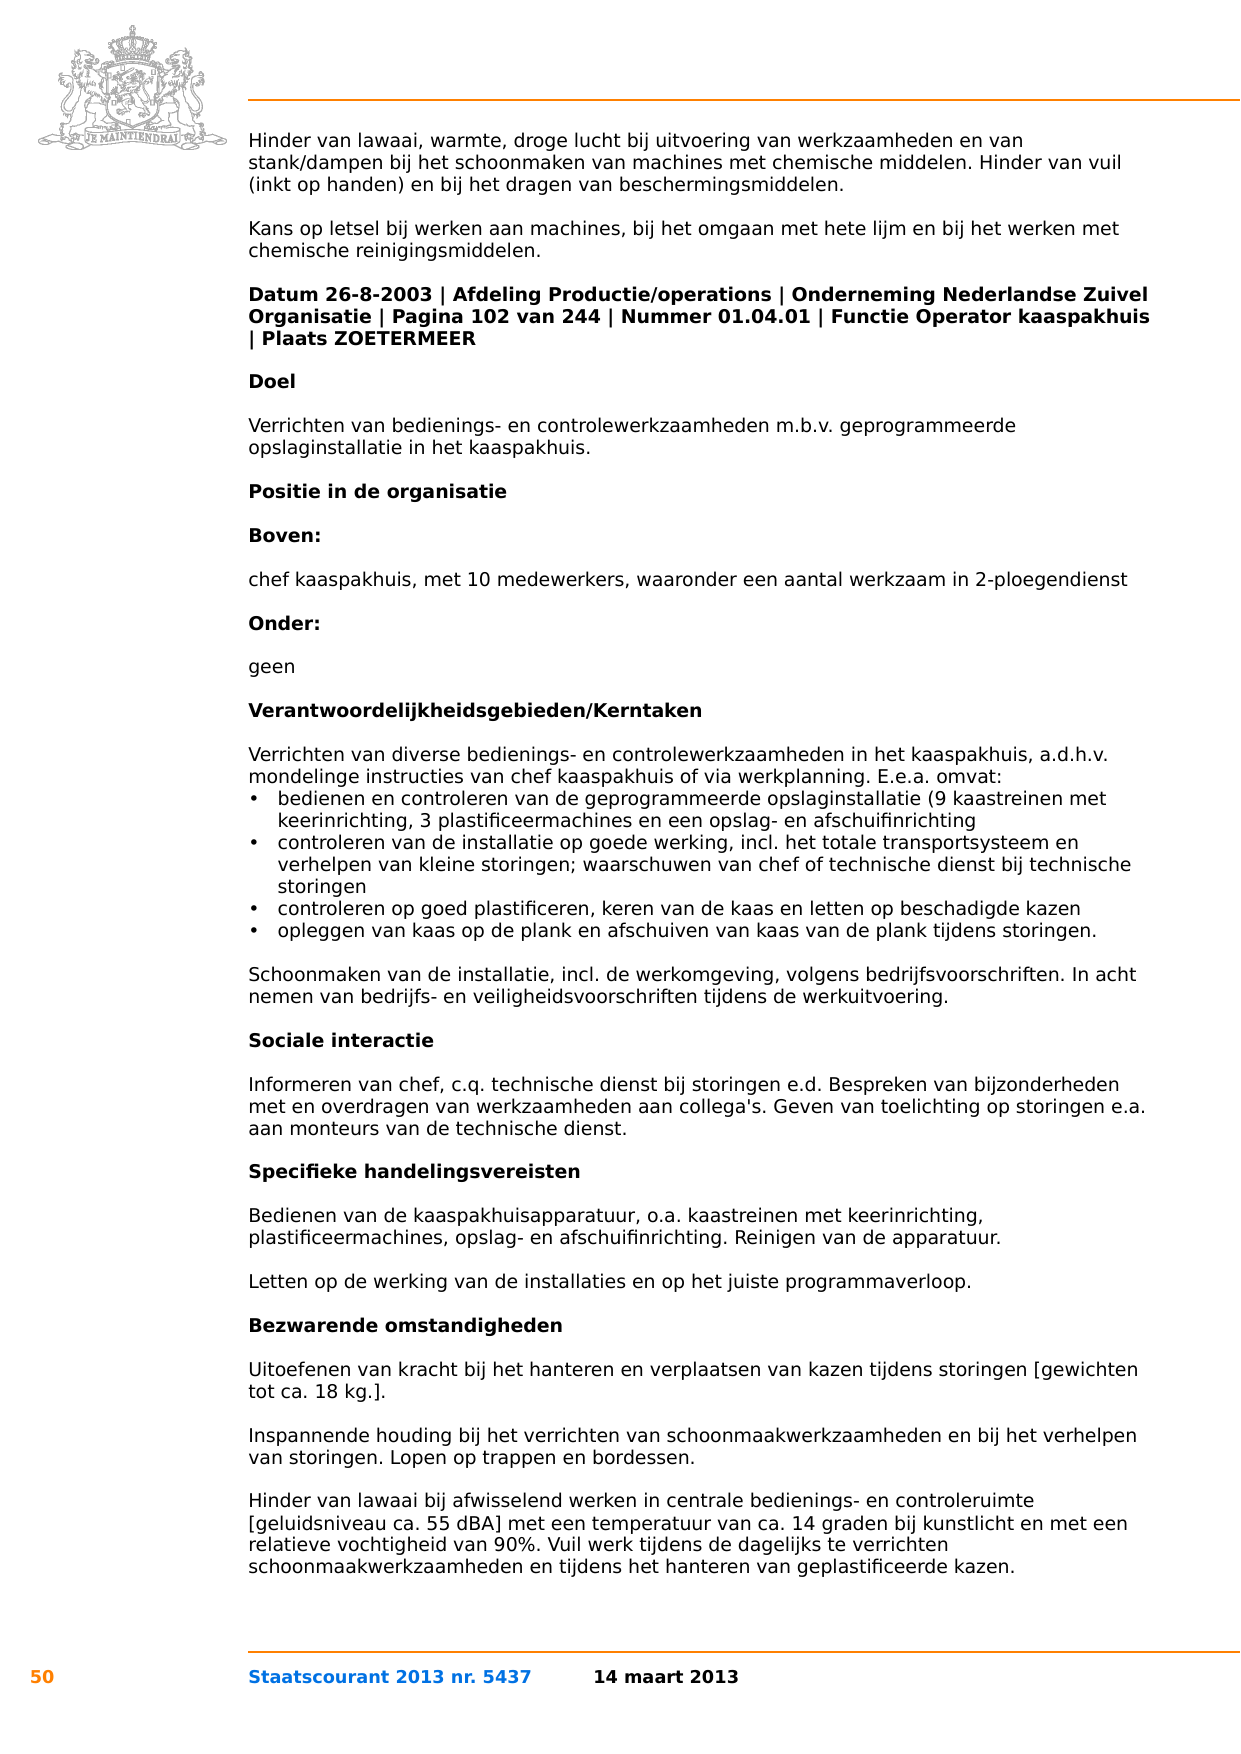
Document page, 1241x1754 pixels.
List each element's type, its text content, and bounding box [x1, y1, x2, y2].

text Hinder van lawaai bij afwisselend werken in centrale bedienings- en controleruimte [geluidsniveau ca. 55 dBA] met een temperatuur van ca. 14 graden bij kunstlicht en met een relatieve vochtigheid van 90%. Vuil werk tijdens de dagelijks te verrichten schoonmaakwerkzaamheden en tijdens het hanteren van geplastificeerde kazen. [248, 1490, 1163, 1578]
subtitle Bezwarende omstandigheden [248, 1315, 1163, 1337]
text Letten op de werking van de installaties en op het juiste programmaverloop. [248, 1271, 1163, 1293]
subtitle Specifieke handelingsvereisten [248, 1161, 1163, 1183]
text Bedienen van de kaaspakhuisapparatuur, o.a. kaastreinen met keerinrichting, plastificeermachines, opslag- en afschuifinrichting. Reinigen van de apparatuur. [248, 1205, 1163, 1249]
text Boven: [248, 525, 1163, 547]
text • controleren op goed plastificeren, keren van de kaas en letten op beschadigde kazen [248, 898, 1163, 920]
subtitle Sociale interactie [248, 1030, 1163, 1052]
text Informeren van chef, c.q. technische dienst bij storingen e.d. Bespreken van bijzonderheden met en overdragen van werkzaamheden aan collega's. Geven van toelichting op storingen e.a. aan monteurs van de technische dienst. [248, 1073, 1163, 1139]
text Uitoefenen van kracht bij het hanteren en verplaatsen van kazen tijdens storingen [gewichten tot ca. 18 kg.]. [248, 1359, 1163, 1403]
text Inspannende houding bij het verrichten van schoonmaakwerkzaamheden en bij het verhelpen van storingen. Lopen op trappen en bordessen. [248, 1424, 1163, 1468]
text Verrichten van diverse bedienings- en controlewerkzaamheden in het kaaspakhuis, a.d.h.v. mondelinge instructies van chef kaaspakhuis of via werkplanning. E.e.a. omvat: [248, 744, 1163, 788]
text • opleggen van kaas op de plank en afschuiven van kaas van de plank tijdens storingen. [248, 920, 1163, 942]
text chef kaaspakhuis, met 10 medewerkers, waaronder een aantal werkzaam in 2-ploegendienst [248, 569, 1163, 591]
subtitle Positie in de organisatie [248, 481, 1163, 503]
subtitle Verantwoordelijkheidsgebieden/Kerntaken [248, 700, 1163, 722]
text geen [248, 656, 1163, 678]
text Onder: [248, 613, 1163, 634]
picture [38, 25, 227, 150]
text Schoonmaken van de installatie, incl. de werkomgeving, volgens bedrijfsvoorschriften. In acht nemen van bedrijfs- en veiligheidsvoorschriften tijdens de werkuitvoering. [248, 964, 1163, 1008]
text • controleren van de installatie op goede werking, incl. het totale transportsysteem en verhelpen van kleine storingen; waarschuwen van chef of technische dienst bij technische storingen [248, 832, 1163, 898]
subtitle Datum 26-8-2003 | Afdeling Productie/operations | Onderneming Nederlandse Zuivel Organisatie | Pagina 102 van 244 | Nummer 01.04.01 | Functie Operator kaaspakhuis | Plaats ZOETERMEER [248, 283, 1163, 349]
text Hinder van lawaai, warmte, droge lucht bij uitvoering van werkzaamheden en van stank/dampen bij het schoonmaken van machines met chemische middelen. Hinder van vuil (inkt op handen) en bij het dragen van beschermingsmiddelen. [248, 130, 1163, 196]
subtitle Doel [248, 371, 1163, 393]
text • bedienen en controleren van de geprogrammeerde opslaginstallatie (9 kaastreinen met keerinrichting, 3 plastificeermachines en een opslag- en afschuifinrichting [248, 788, 1163, 832]
text Kans op letsel bij werken aan machines, bij het omgaan met hete lijm en bij het werken met chemische reinigingsmiddelen. [248, 218, 1163, 262]
text Verrichten van bedienings- en controlewerkzaamheden m.b.v. geprogrammeerde opslaginstallatie in het kaaspakhuis. [248, 415, 1163, 459]
